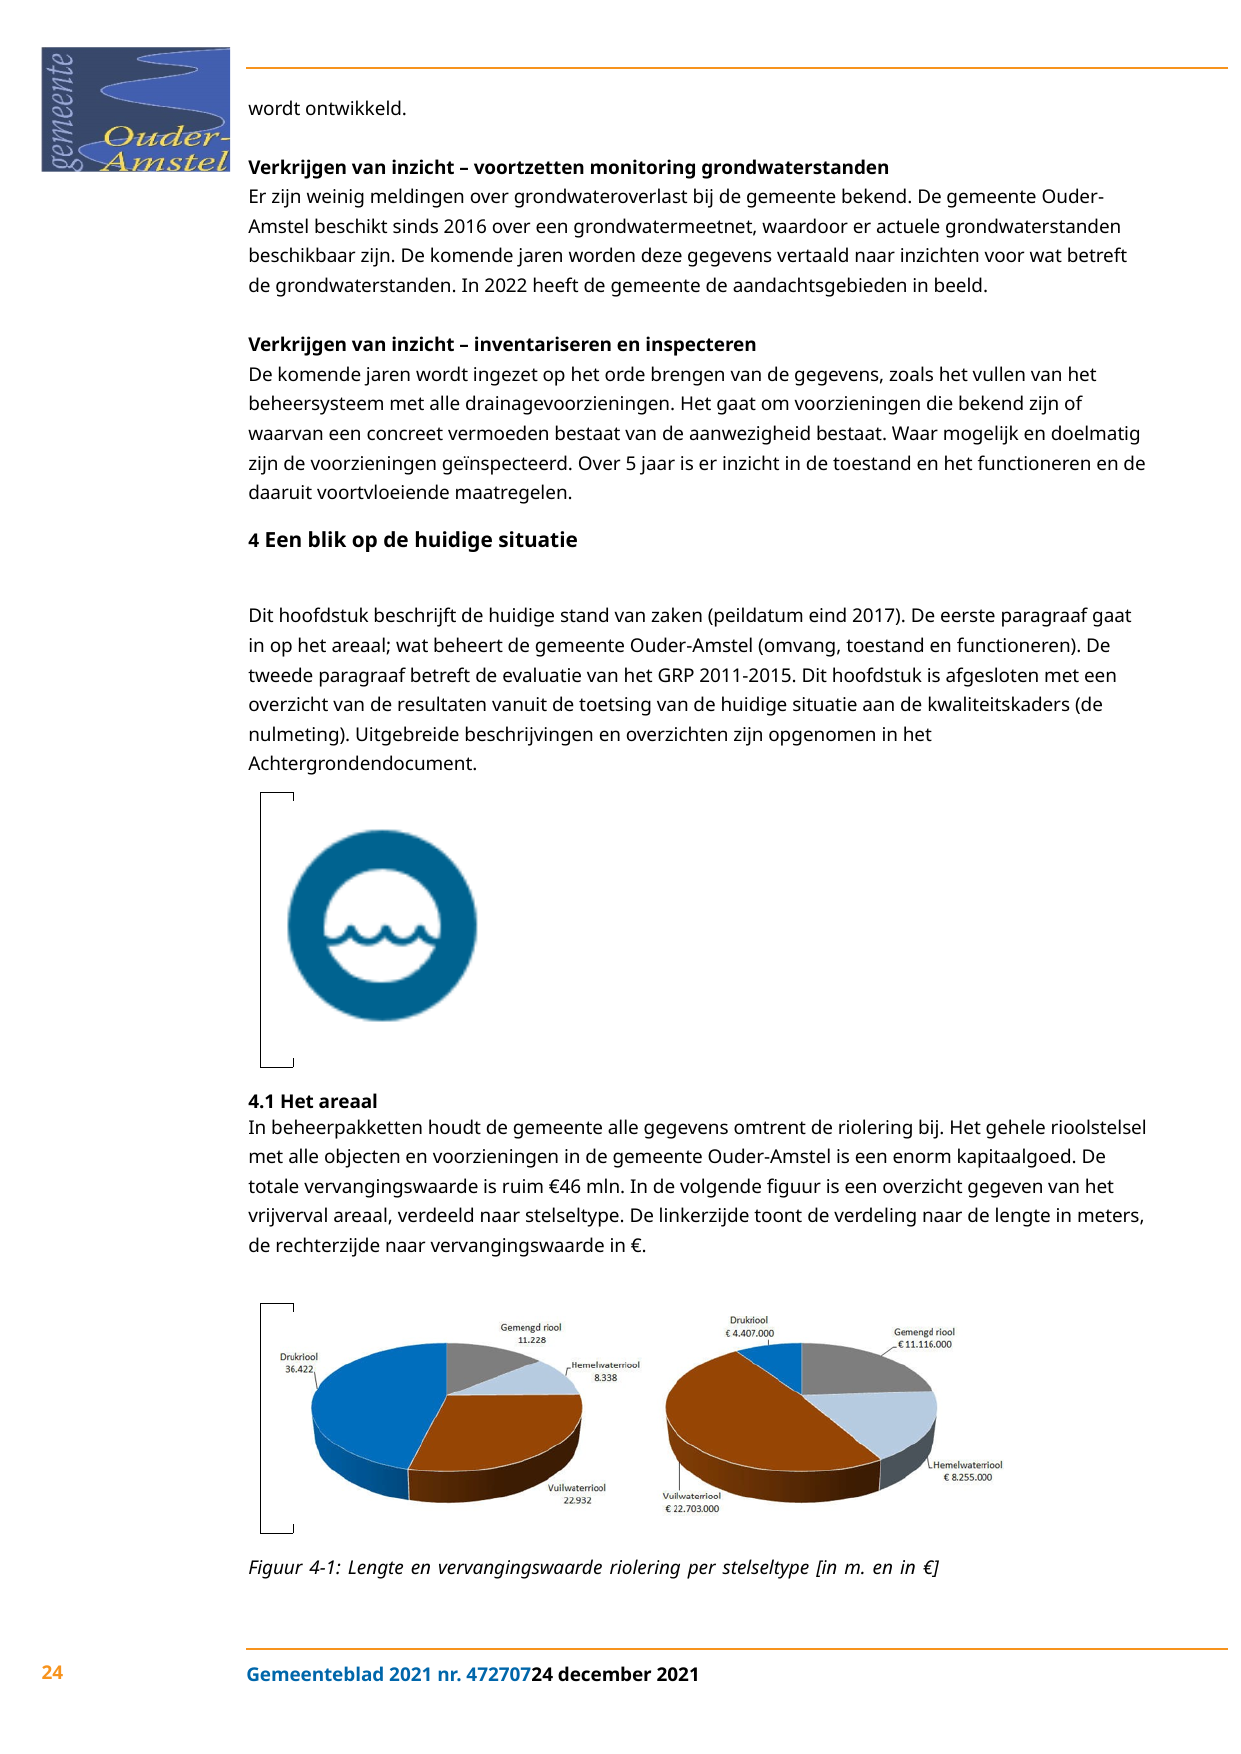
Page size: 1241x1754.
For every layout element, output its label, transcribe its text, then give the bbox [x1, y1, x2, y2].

text In beheerpakketten houdt de gemeente alle gegevens omtrent de riolering bij. Het gehele rioolstelsel met alle objecten en voorzieningen in de gemeente Ouder-Amstel is een enorm kapitaalgoed. De totale vervangingswaarde is ruim €46 mln. In de volgende figuur is een overzicht gegeven van het vrijverval areaal, verdeeld naar stelseltype. De linkerzijde toont de verdeling naar de lengte in meters, de rechterzijde naar vervangingswaarde in €. [248, 1114, 1152, 1258]
text De komende jaren wordt ingezet op het orde brengen van de gegevens, zoals het vullen van het beheersysteem met alle drainagevoorzieningen. Het gaat om voorzieningen die bekend zijn of waarvan een concreet vermoeden bestaat van de aanwezigheid bestaat. Waar mogelijk en doelmatig zijn de voorzieningen geïnspecteerd. Over 5 jaar is er inzicht in de toestand en het functioneren en de daaruit voortvloeiende maatregelen. [248, 361, 1152, 505]
text Verkrijgen van inzicht – inventariseren en inspecteren [248, 331, 1152, 357]
picture [41, 47, 231, 172]
text wordt ontwikkeld. [248, 95, 1152, 121]
text Figuur 4-1: Lengte en vervangingswaarde riolering per stelseltype [in m. en in €] [248, 1554, 1152, 1580]
text 4 Een blik op de huidige situatie [248, 525, 1152, 553]
text 4.1 Het areaal [248, 1088, 1152, 1114]
picture [268, 1312, 1008, 1524]
text Er zijn weinig meldingen over grondwateroverlast bij de gemeente bekend. De gemeente Ouder- Amstel beschikt sinds 2016 over een grondwatermeetnet, waardoor er actuele grondwaterstanden beschikbaar zijn. De komende jaren worden deze gegevens vertaald naar inzichten voor wat betreft de grondwaterstanden. In 2022 heeft de gemeente de aandachtsgebieden in beeld. [248, 183, 1152, 298]
text Dit hoofdstuk beschrijft de huidige stand van zaken (peildatum eind 2017). De eerste paragraaf gaat in op het areaal; wat beheert de gemeente Ouder-Amstel (omvang, toestand en functioneren). De tweede paragraaf betreft de evaluatie van het GRP 2011-2015. Dit hoofdstuk is afgesloten met een overzicht van de resultaten vanuit de toetsing van de huidige situatie aan de kwaliteitskaders (de nulmeting). Uitgebreide beschrijvingen en overzichten zijn opgenomen in het Achtergrondendocument. [248, 603, 1152, 776]
text Verkrijgen van inzicht – voortzetten monitoring grondwaterstanden [248, 154, 1152, 180]
picture [268, 801, 505, 1058]
